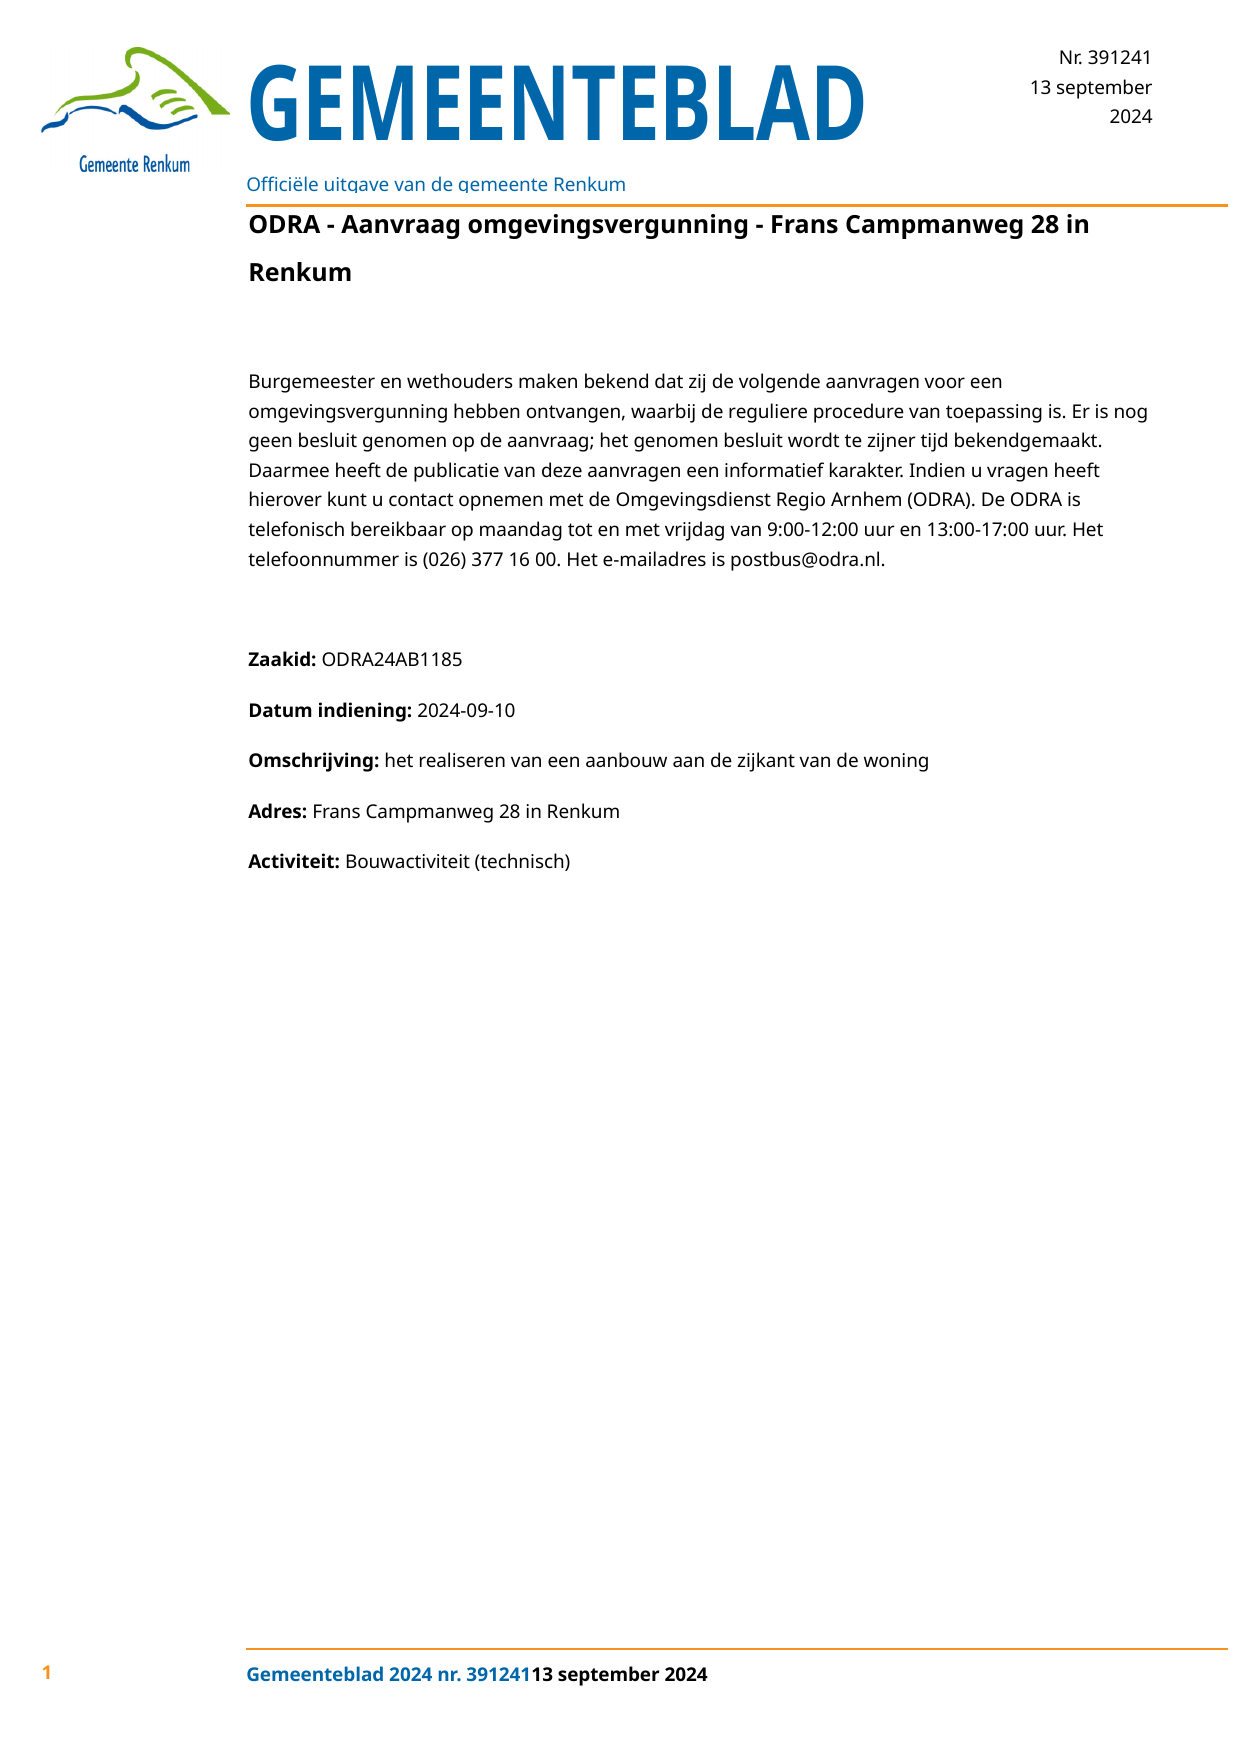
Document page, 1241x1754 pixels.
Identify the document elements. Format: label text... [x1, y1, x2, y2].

text ODRA - Aanvraag omgevingsvergunning - Frans Campmanweg 28 in Renkum [248, 207, 1152, 288]
text Burgemeester en wethouders maken bekend dat zij de volgende aanvragen voor een omgevingsvergunning hebben ontvangen, waarbij de reguliere procedure van toepassing is. Er is nog geen besluit genomen op de aanvraag; het genomen besluit wordt te zijner tijd bekendgemaakt. Daarmee heeft de publicatie van deze aanvragen een informatief karakter. Indien u vragen heeft hierover kunt u contact opnemen met de Omgevingsdienst Regio Arnhem (ODRA). De ODRA is telefonisch bereikbaar op maandag tot en met vrijdag van 9:00-12:00 uur en 13:00-17:00 uur. Het telefoonnummer is (026) 377 16 00. Het e-mailadres is postbus@odra.nl. [248, 368, 1152, 572]
text Omschrijving: het realiseren van een aanbouw aan de zijkant van de woning [248, 747, 1152, 773]
picture [41, 47, 231, 172]
text Activiteit: Bouwactiviteit (technisch) [248, 848, 1152, 874]
text Adres: Frans Campmanweg 28 in Renkum [248, 798, 1152, 824]
text Datum indiening: 2024-09-10 [248, 697, 1152, 723]
text Zaakid: ODRA24AB1185 [248, 647, 1152, 672]
